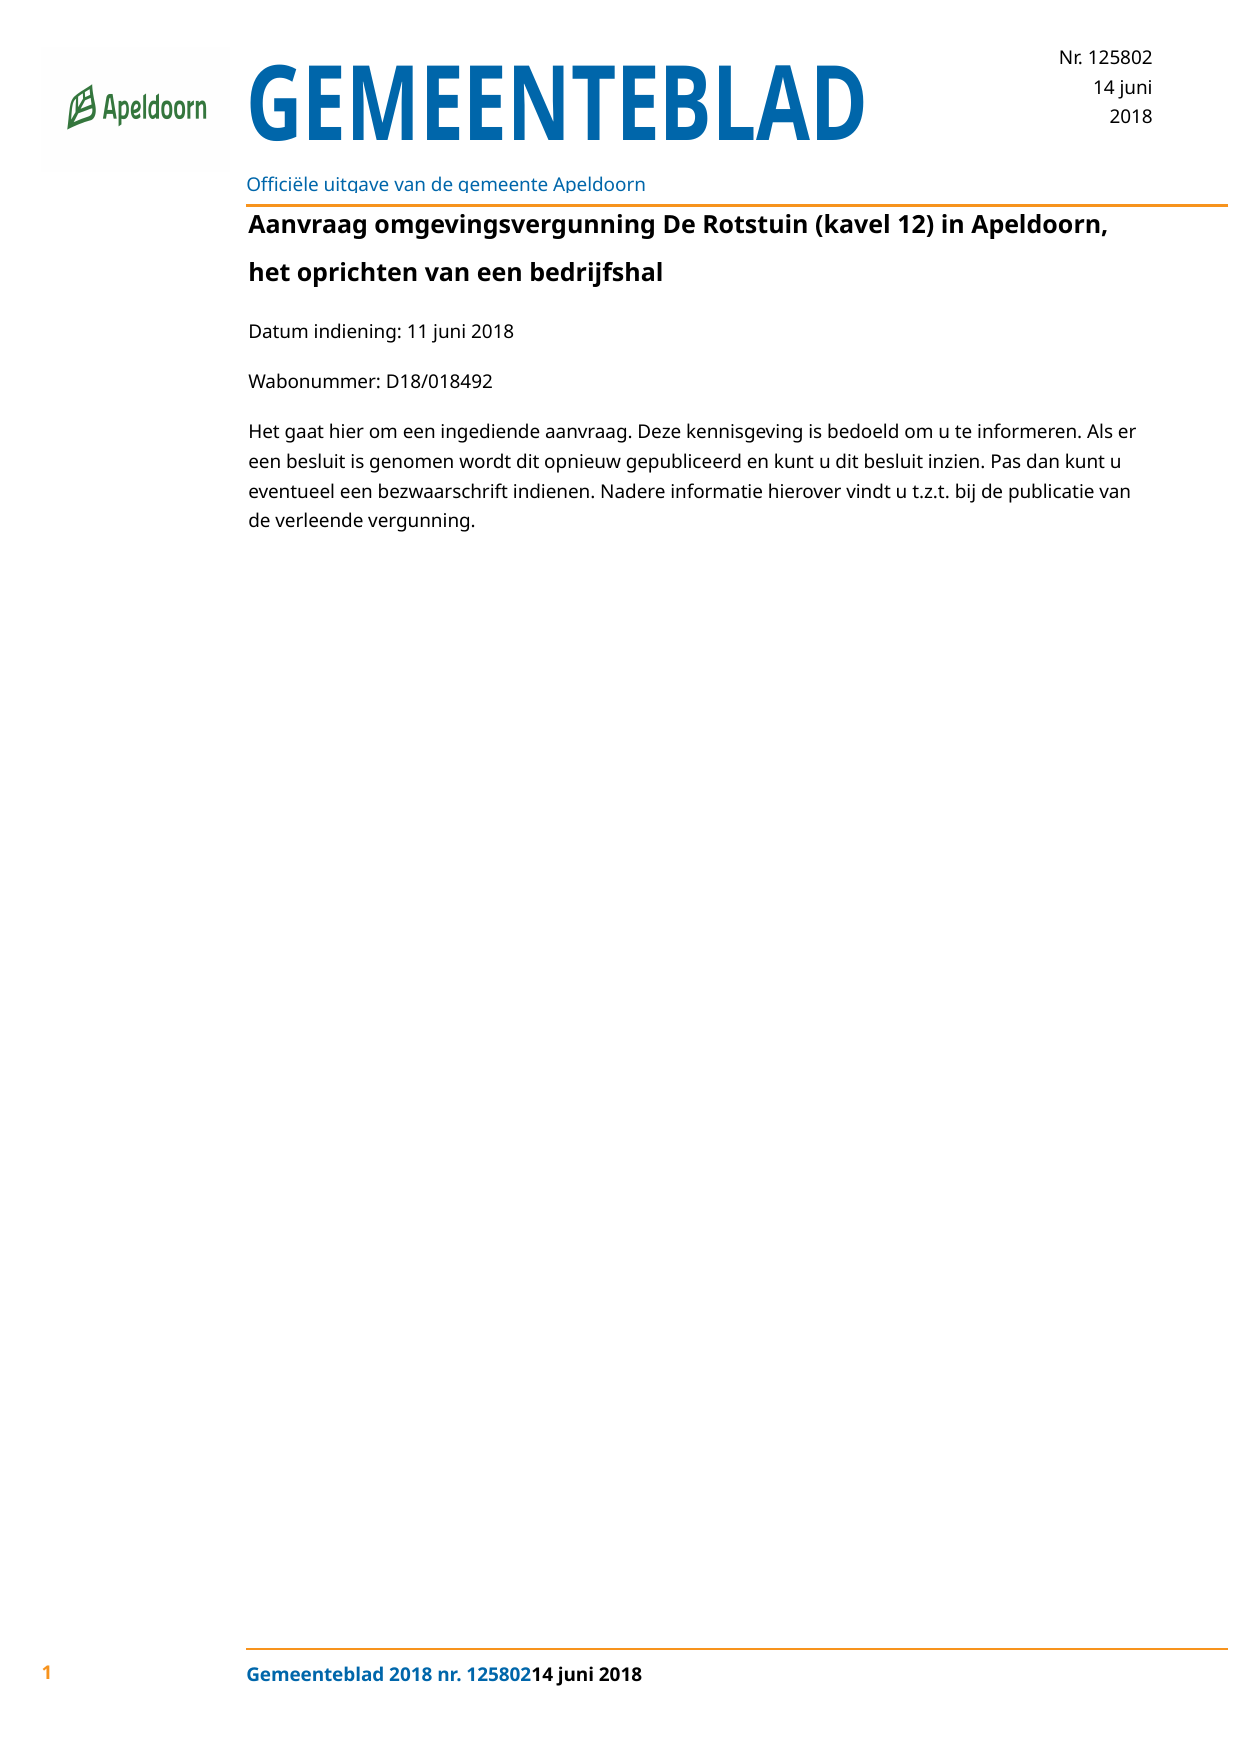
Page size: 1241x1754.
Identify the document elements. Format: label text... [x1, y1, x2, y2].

text Wabonummer: D18/018492 [248, 368, 1152, 394]
picture [41, 47, 231, 172]
text Het gaat hier om een ingediende aanvraag. Deze kennisgeving is bedoeld om u te informeren. Als er een besluit is genomen wordt dit opnieuw gepubliceerd en kunt u dit besluit inzien. Pas dan kunt u eventueel een bezwaarschrift indienen. Nadere informatie hierover vindt u t.z.t. bij de publicatie van de verleende vergunning. [248, 419, 1152, 533]
text Datum indiening: 11 juni 2018 [248, 318, 1152, 344]
text Aanvraag omgevingsvergunning De Rotstuin (kavel 12) in Apeldoorn, het oprichten van een bedrijfshal [248, 207, 1152, 288]
